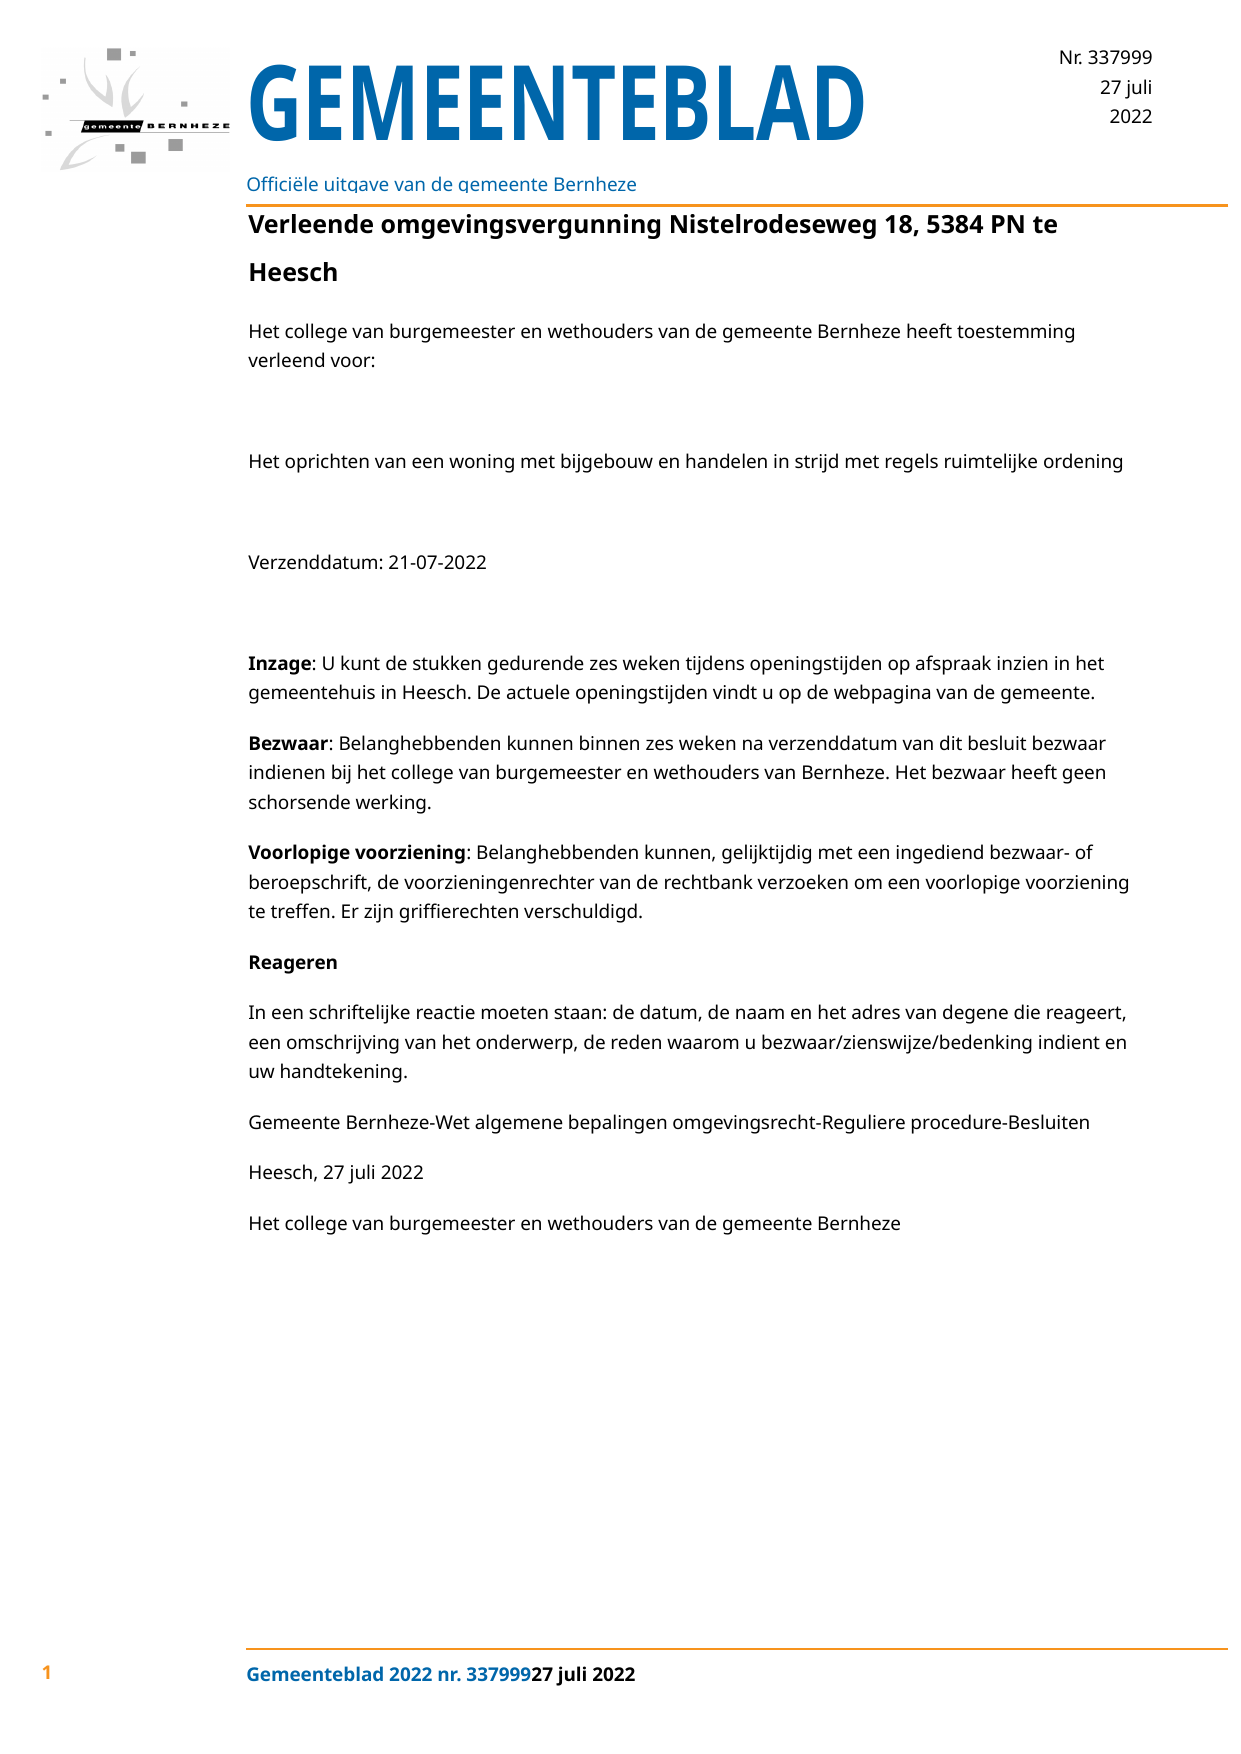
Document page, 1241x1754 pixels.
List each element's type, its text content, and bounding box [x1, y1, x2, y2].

text Verleende omgevingsvergunning Nistelrodeseweg 18, 5384 PN te Heesch [248, 207, 1152, 288]
text Verzenddatum: 21-07-2022 [248, 549, 1152, 575]
text Bezwaar: Belanghebbenden kunnen binnen zes weken na verzenddatum van dit besluit bezwaar indienen bij het college van burgemeester en wethouders van Bernheze. Het bezwaar heeft geen schorsende werking. [248, 730, 1152, 815]
text Het oprichten van een woning met bijgebouw en handelen in strijd met regels ruimtelijke ordening [248, 448, 1152, 474]
text Inzage: U kunt de stukken gedurende zes weken tijdens openingstijden op afspraak inzien in het gemeentehuis in Heesch. De actuele openingstijden vindt u op de webpagina van de gemeente. [248, 650, 1152, 705]
picture [41, 47, 231, 172]
text Het college van burgemeester en wethouders van de gemeente Bernheze heeft toestemming verleend voor: [248, 318, 1152, 373]
text Gemeente Bernheze-Wet algemene bepalingen omgevingsrecht-Reguliere procedure-Besluiten [248, 1109, 1152, 1135]
text In een schriftelijke reactie moeten staan: de datum, de naam en het adres van degene die reageert, een omschrijving van het onderwerp, de reden waarom u bezwaar/zienswijze/bedenking indient en uw handtekening. [248, 999, 1152, 1084]
text Heesch, 27 juli 2022 [248, 1159, 1152, 1185]
text Het college van burgemeester en wethouders van de gemeente Bernheze [248, 1210, 1152, 1236]
text Reageren [248, 949, 1152, 975]
text Voorlopige voorziening: Belanghebbenden kunnen, gelijktijdig met een ingediend bezwaar- of beroepschrift, de voorzieningenrechter van de rechtbank verzoeken om een voorlopige voorziening te treffen. Er zijn griffierechten verschuldigd. [248, 839, 1152, 924]
